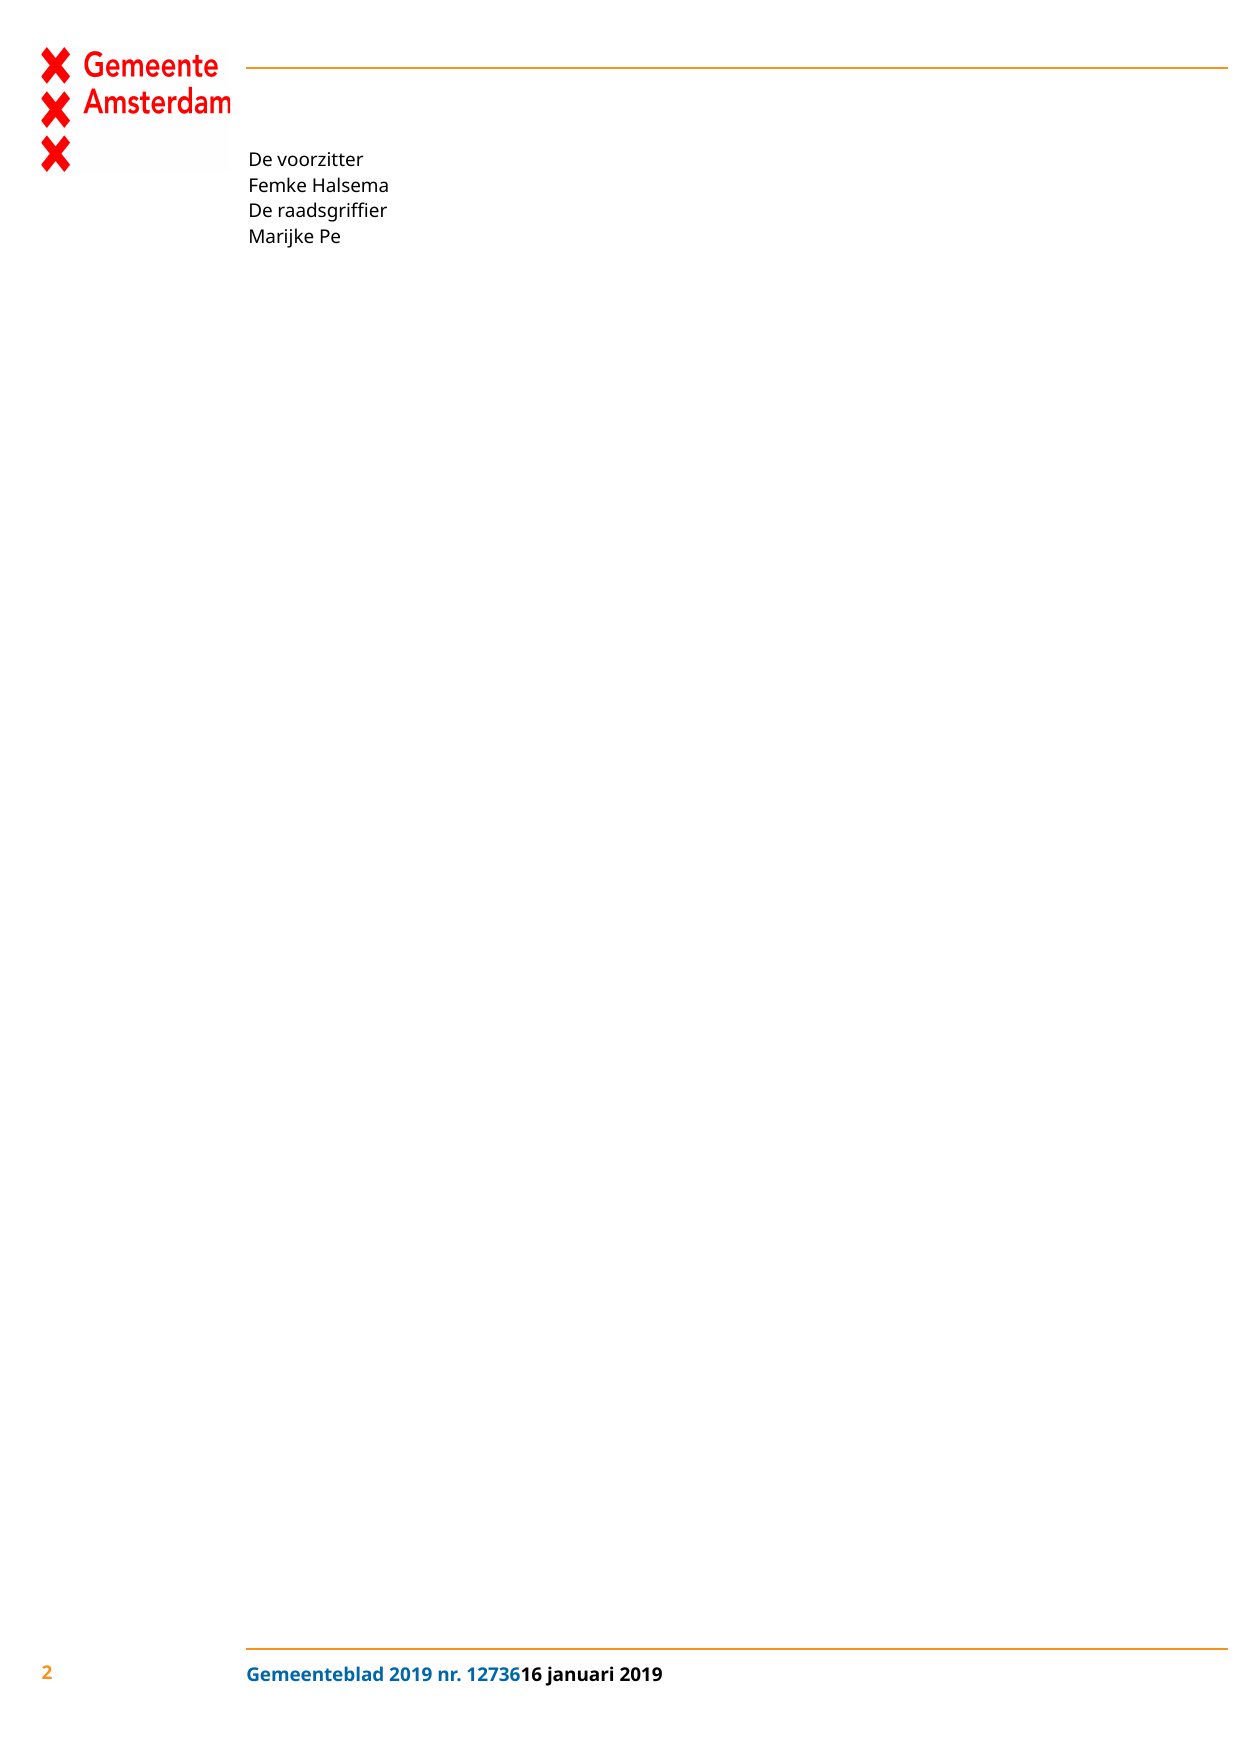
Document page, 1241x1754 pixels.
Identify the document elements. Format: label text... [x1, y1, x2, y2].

text Femke Halsema [248, 172, 1152, 198]
text De voorzitter [248, 146, 1152, 172]
text Marijke Pe [248, 223, 1152, 249]
text De raadsgriffier [248, 198, 1152, 223]
picture [41, 47, 231, 172]
